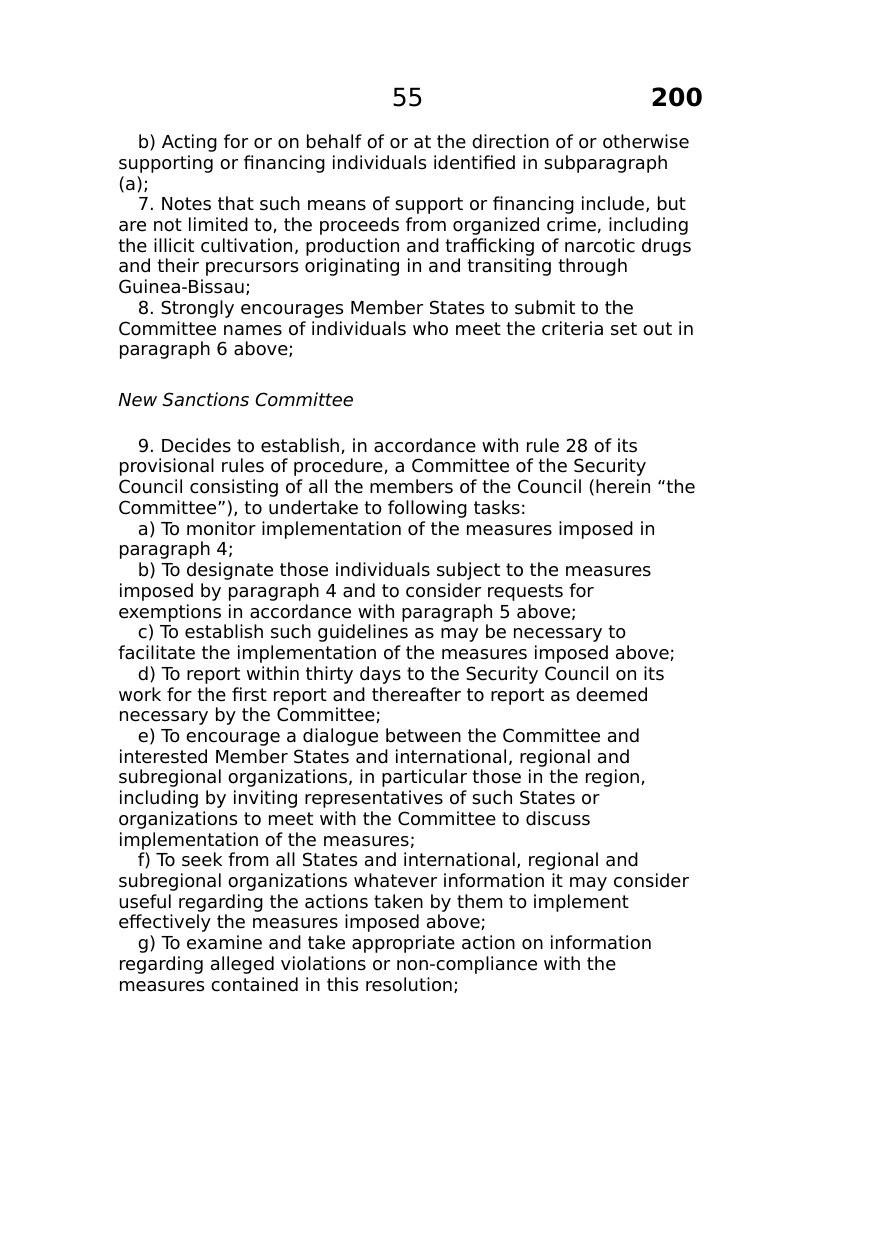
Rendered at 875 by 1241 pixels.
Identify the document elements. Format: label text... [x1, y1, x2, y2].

text d) To report within thirty days to the Security Council on its work for the first report and thereafter to report as deemed necessary by the Committee; [118, 664, 703, 726]
text c) To establish such guidelines as may be necessary to facilitate the implementation of the measures imposed above; [118, 622, 703, 664]
text 8. Strongly encourages Member States to submit to the Committee names of individuals who meet the criteria set out in paragraph 6 above; [118, 298, 703, 360]
text 7. Notes that such means of support or financing include, but are not limited to, the proceeds from organized crime, including the illicit cultivation, production and trafficking of narcotic drugs and their precursors originating in and transiting through Guinea-Bissau; [118, 194, 703, 298]
text 9. Decides to establish, in accordance with rule 28 of its provisional rules of procedure, a Committee of the Security Council consisting of all the members of the Council (herein “the Committee”), to undertake to following tasks: [118, 436, 703, 518]
text e) To encourage a dialogue between the Committee and interested Member States and international, regional and subregional organizations, in particular those in the region, including by inviting representatives of such States or organizations to meet with the Committee to discuss implementation of the measures; [118, 726, 703, 850]
subtitle New Sanctions Committee [118, 390, 703, 411]
text b) To designate those individuals subject to the measures imposed by paragraph 4 and to consider requests for exemptions in accordance with paragraph 5 above; [118, 560, 703, 622]
text g) To examine and take appropriate action on information regarding alleged violations or non-compliance with the measures contained in this resolution; [118, 933, 703, 995]
text b) Acting for or on behalf of or at the direction of or otherwise supporting or financing individuals identified in subparagraph (a); [118, 132, 703, 194]
text f) To seek from all States and international, regional and subregional organizations whatever information it may consider useful regarding the actions taken by them to implement effectively the measures imposed above; [118, 850, 703, 933]
text a) To monitor implementation of the measures imposed in paragraph 4; [118, 518, 703, 560]
